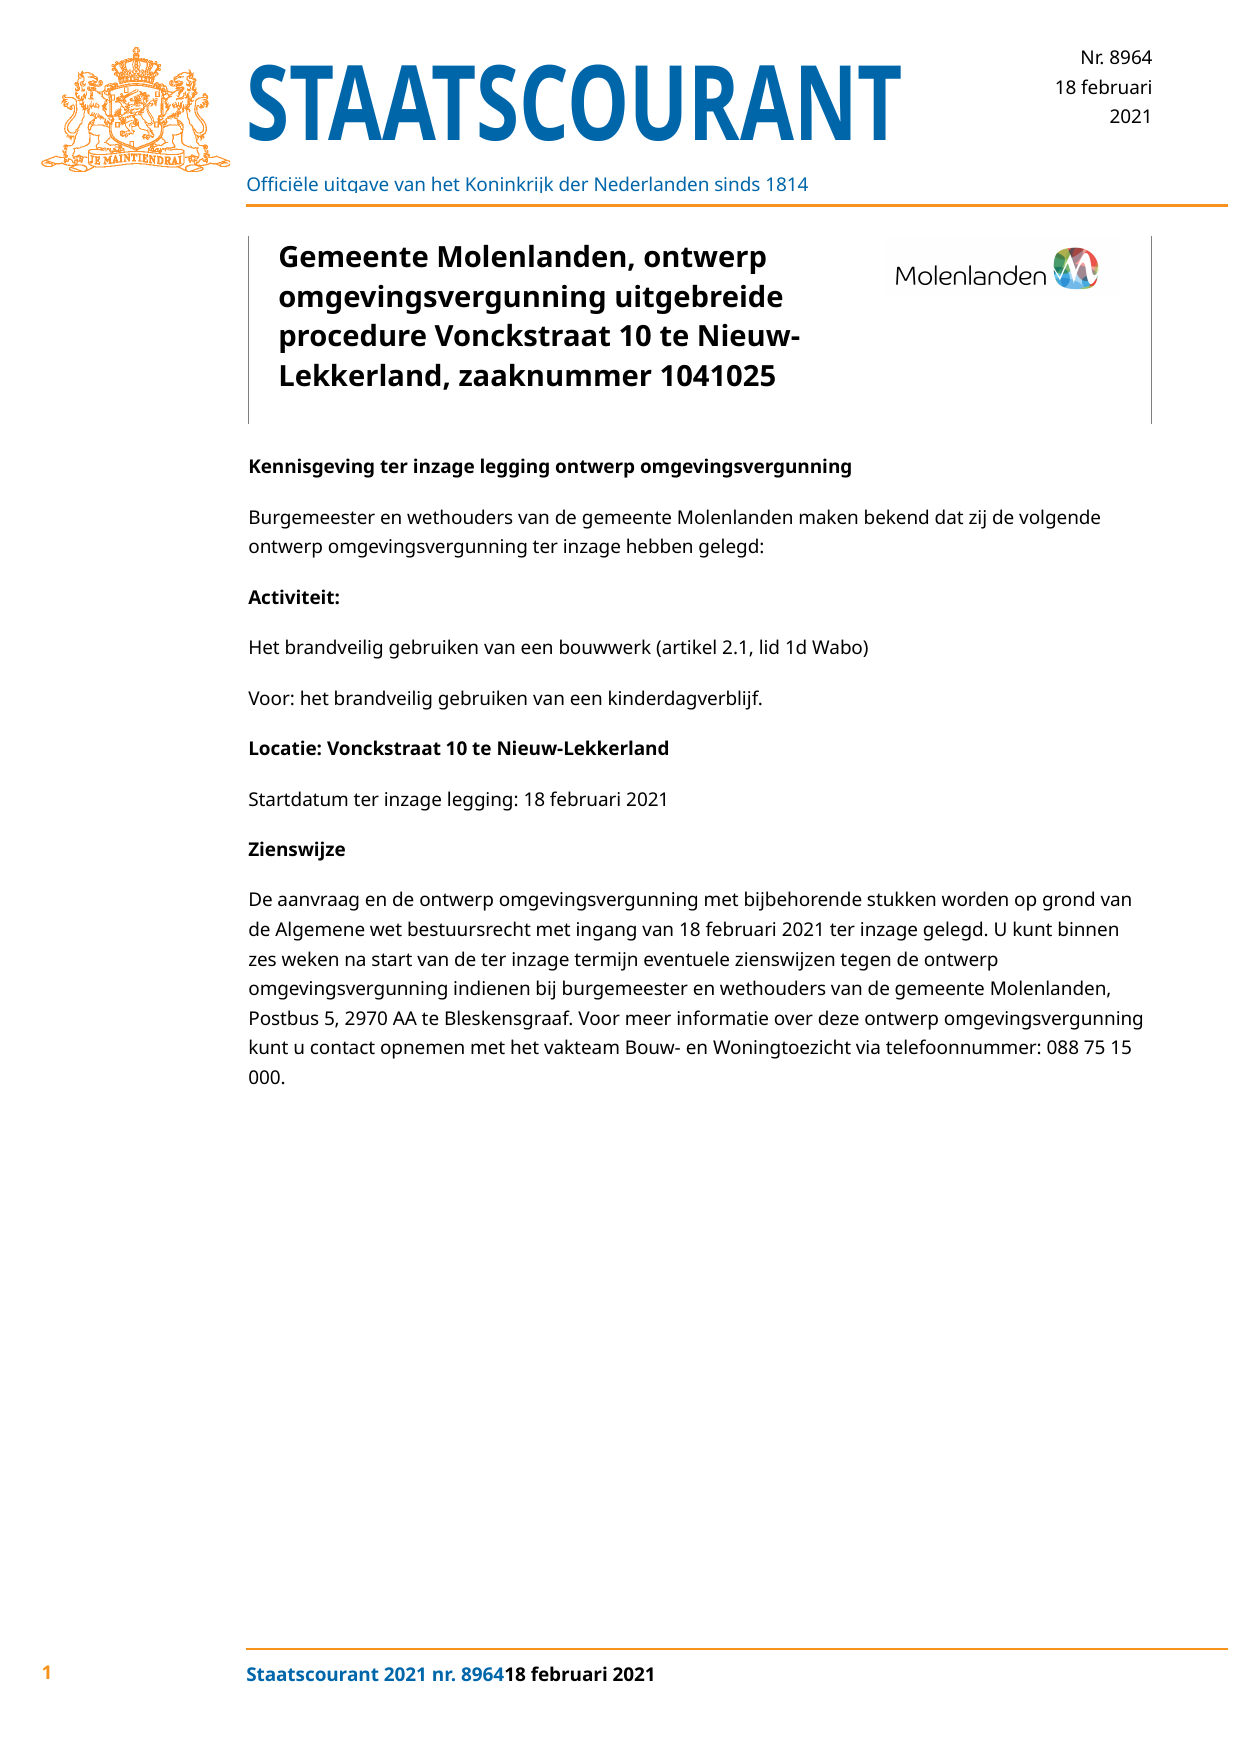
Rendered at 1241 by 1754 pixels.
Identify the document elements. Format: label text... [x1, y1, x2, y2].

picture [882, 236, 1119, 296]
text Zienswijze [248, 836, 1152, 862]
text Locatie: Vonckstraat 10 te Nieuw-Lekkerland [248, 735, 1152, 761]
table_header Gemeente Molenlanden, ontwerp omgevingsvergunning uitgebreide procedure Vonckstraat 10 te Nieuw-Lekkerland, zaaknummer 1041025 [249, 236, 850, 424]
text Voor: het brandveilig gebruiken van een kinderdagverblijf. [248, 685, 1152, 711]
text Burgemeester en wethouders van de gemeente Molenlanden maken bekend dat zij de volgende ontwerp omgevingsvergunning ter inzage hebben gelegd: [248, 504, 1152, 559]
text Activiteit: [248, 584, 1152, 610]
text Startdatum ter inzage legging: 18 februari 2021 [248, 786, 1152, 811]
picture [41, 47, 231, 172]
table_header [850, 236, 1151, 424]
text Het brandveilig gebruiken van een bouwwerk (artikel 2.1, lid 1d Wabo) [248, 634, 1152, 660]
text De aanvraag en de ontwerp omgevingsvergunning met bijbehorende stukken worden op grond van de Algemene wet bestuursrecht met ingang van 18 februari 2021 ter inzage gelegd. U kunt binnen zes weken na start van de ter inzage termijn eventuele zienswijzen tegen de ontwerp omgevingsvergunning indienen bij burgemeester en wethouders van de gemeente Molenlanden, Postbus 5, 2970 AA te Bleskensgraaf. Voor meer informatie over deze ontwerp omgevingsvergunning kunt u contact opnemen met het vakteam Bouw- en Woningtoezicht via telefoonnummer: 088 75 15 000. [248, 887, 1152, 1090]
text Kennisgeving ter inzage legging ontwerp omgevingsvergunning [248, 454, 1152, 479]
